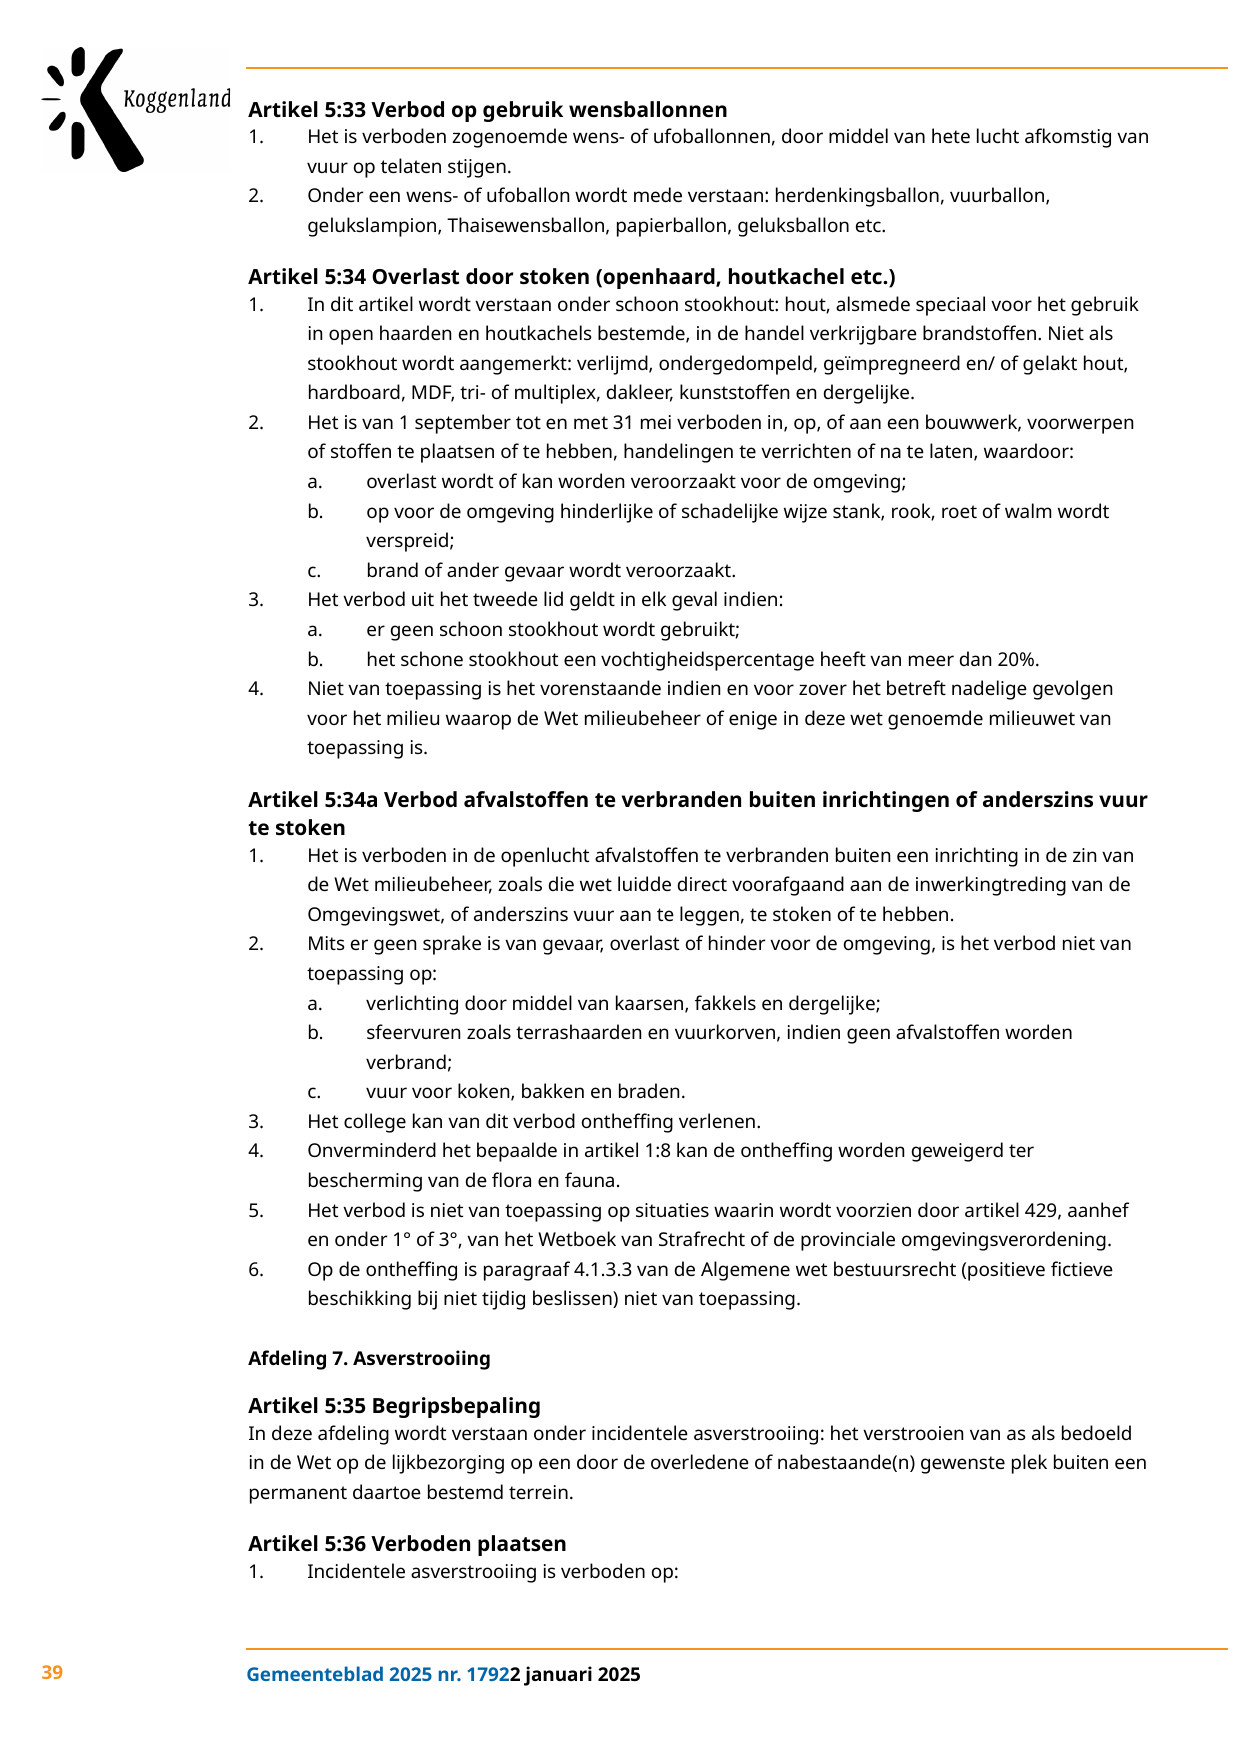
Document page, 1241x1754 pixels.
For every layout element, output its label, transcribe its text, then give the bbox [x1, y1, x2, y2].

list het schone stookhout een vochtigheidspercentage heeft van meer dan 20%. [307, 646, 1152, 672]
list Onder een wens- of ufoballon wordt mede verstaan: herdenkingsballon, vuurballon, gelukslampion, Thaisewensballon, papierballon, geluksballon etc. [248, 182, 1152, 238]
picture [41, 47, 231, 172]
list vuur voor koken, bakken en braden. [307, 1078, 1152, 1104]
list Niet van toepassing is het vorenstaande indien en voor zover het betreft nadelige gevolgen voor het milieu waarop de Wet milieubeheer of enige in deze wet genoemde milieuwet van toepassing is. [248, 675, 1152, 760]
list sfeervuren zoals terrashaarden en vuurkorven, indien geen afvalstoffen worden verbrand; [307, 1019, 1152, 1075]
list overlast wordt of kan worden veroorzaakt voor de omgeving; [307, 468, 1152, 494]
list Het verbod uit het tweede lid geldt in elk geval indien: [248, 587, 1152, 612]
list er geen schoon stookhout wordt gebruikt; [307, 616, 1152, 642]
text Artikel 5:34 Overlast door stoken (openhaard, houtkachel etc.) [248, 262, 1152, 291]
text Artikel 5:33 Verbod op gebruik wensballonnen [248, 95, 1152, 123]
list Onverminderd het bepaalde in artikel 1:8 kan de ontheffing worden geweigerd ter bescherming van de flora en fauna. [248, 1138, 1152, 1193]
list Op de ontheffing is paragraaf 4.1.3.3 van de Algemene wet bestuursrecht (positieve fictieve beschikking bij niet tijdig beslissen) niet van toepassing. [248, 1256, 1152, 1311]
list verlichting door middel van kaarsen, fakkels en dergelijke; [307, 990, 1152, 1016]
list Het college kan van dit verbod ontheffing verlenen. [248, 1108, 1152, 1134]
list In dit artikel wordt verstaan onder schoon stookhout: hout, alsmede speciaal voor het gebruik in open haarden en houtkachels bestemde, in de handel verkrijgbare brandstoffen. Niet als stookhout wordt aangemerkt: verlijmd, ondergedompeld, geïmpregneerd en/ of gelakt hout, hardboard, MDF, tri- of multiplex, dakleer, kunststoffen en dergelijke. [248, 291, 1152, 405]
list Het is verboden in de openlucht afvalstoffen te verbranden buiten een inrichting in de zin van de Wet milieubeheer, zoals die wet luidde direct voorafgaand aan de inwerkingtreding van de Omgevingswet, of anderszins vuur aan te leggen, te stoken of te hebben. [248, 842, 1152, 927]
list Incidentele asverstrooiing is verboden op: [248, 1558, 1152, 1583]
list op voor de omgeving hinderlijke of schadelijke wijze stank, rook, roet of walm wordt verspreid; [307, 498, 1152, 553]
text Artikel 5:36 Verboden plaatsen [248, 1529, 1152, 1558]
text Artikel 5:35 Begripsbepaling [248, 1391, 1152, 1420]
list Mits er geen sprake is van gevaar, overlast of hinder voor de omgeving, is het verbod niet van toepassing op: [248, 931, 1152, 986]
text In deze afdeling wordt verstaan onder incidentele asverstrooiing: het verstrooien van as als bedoeld in de Wet op de lijkbezorging op een door de overledene of nabestaande(n) gewenste plek buiten een permanent daartoe bestemd terrein. [248, 1420, 1152, 1505]
list Het is van 1 september tot en met 31 mei verboden in, op, of aan een bouwwerk, voorwerpen of stoffen te plaatsen of te hebben, handelingen te verrichten of na te laten, waardoor: [248, 409, 1152, 464]
list Het is verboden zogenoemde wens- of ufoballonnen, door middel van hete lucht afkomstig van vuur op telaten stijgen. [248, 123, 1152, 178]
text Afdeling 7. Asverstrooiing [248, 1345, 1152, 1371]
text Artikel 5:34a Verbod afvalstoffen te verbranden buiten inrichtingen of anderszins vuur te stoken [248, 785, 1152, 842]
list brand of ander gevaar wordt veroorzaakt. [307, 557, 1152, 583]
list Het verbod is niet van toepassing op situaties waarin wordt voorzien door artikel 429, aanhef en onder 1° of 3°, van het Wetboek van Strafrecht of de provinciale omgevingsverordening. [248, 1197, 1152, 1252]
